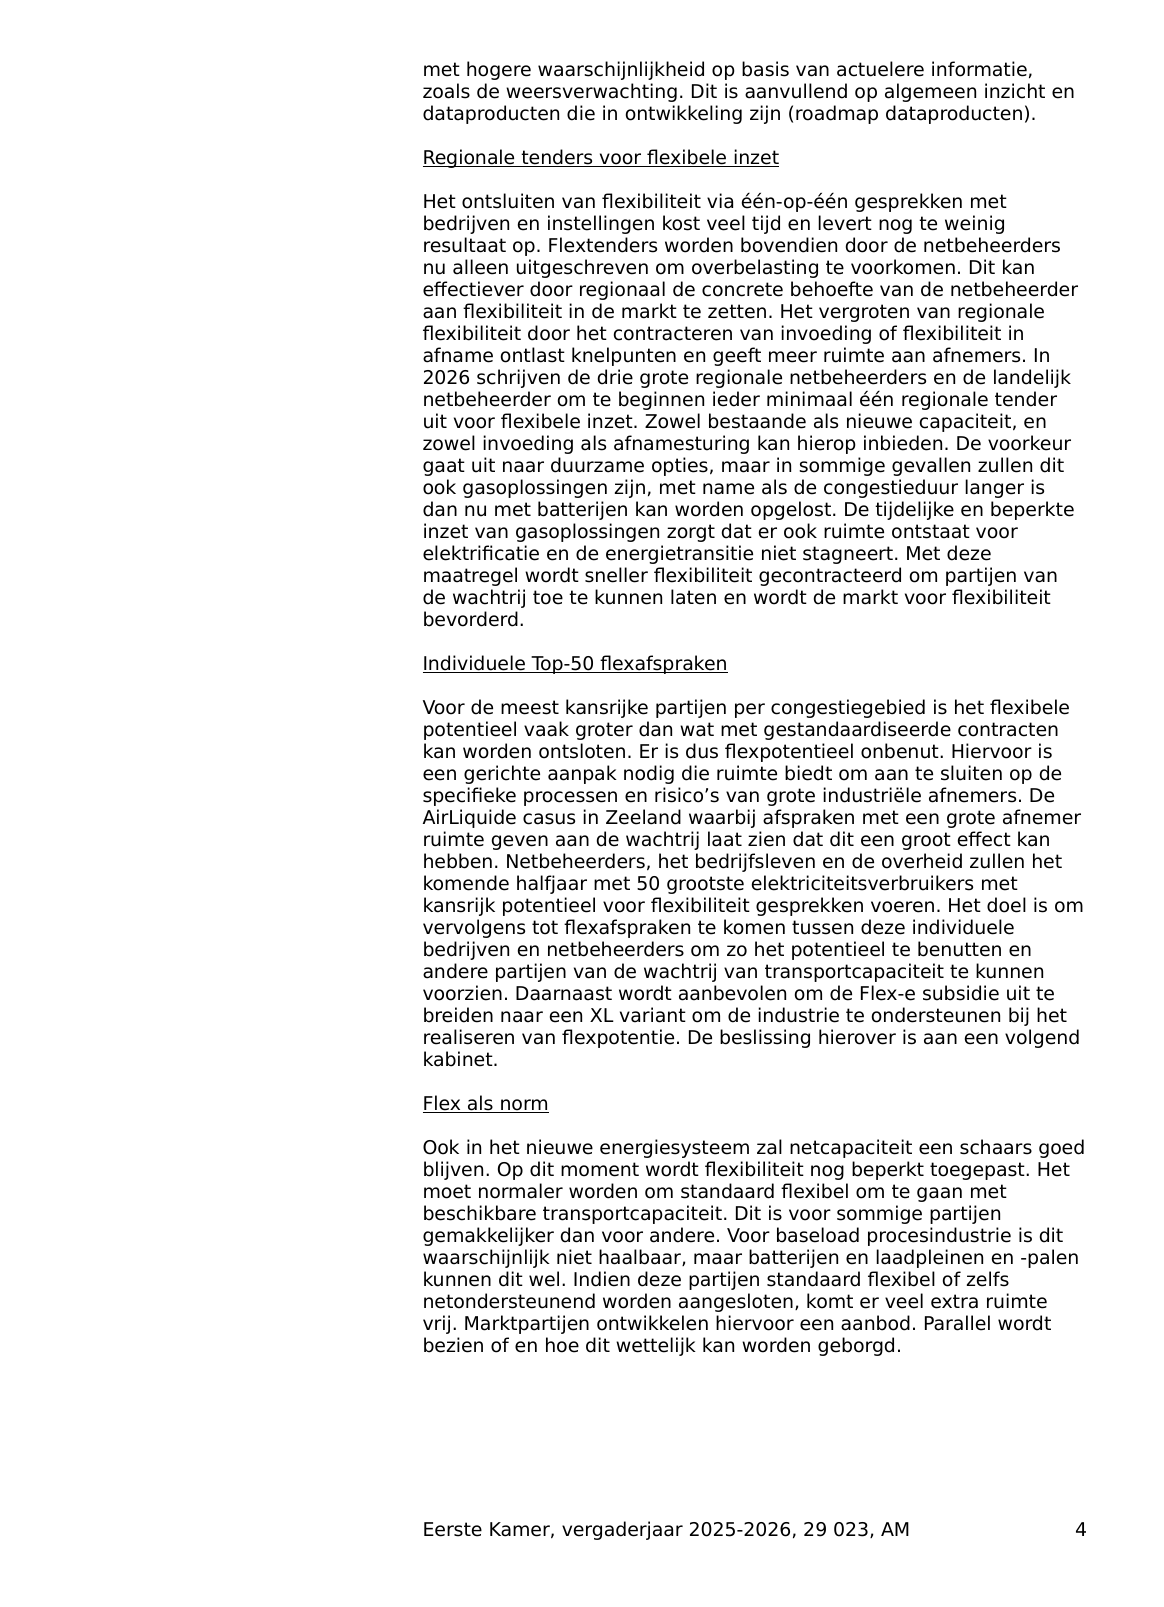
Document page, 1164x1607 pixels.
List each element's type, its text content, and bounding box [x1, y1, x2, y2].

text Het ontsluiten van flexibiliteit via één-op-één gesprekken met bedrijven en instellingen kost veel tijd en levert nog te weinig resultaat op. Flextenders worden bovendien door de netbeheerders nu alleen uitgeschreven om overbelasting te voorkomen. Dit kan effectiever door regionaal de concrete behoefte van de netbeheerder aan flexibiliteit in de markt te zetten. Het vergroten van regionale flexibiliteit door het contracteren van invoeding of flexibiliteit in afname ontlast knelpunten en geeft meer ruimte aan afnemers. In 2026 schrijven de drie grote regionale netbeheerders en de landelijk netbeheerder om te beginnen ieder minimaal één regionale tender uit voor flexibele inzet. Zowel bestaande als nieuwe capaciteit, en zowel invoeding als afnamesturing kan hierop inbieden. De voorkeur gaat uit naar duurzame opties, maar in sommige gevallen zullen dit ook gasoplossingen zijn, met name als de congestieduur langer is dan nu met batterijen kan worden opgelost. De tijdelijke en beperkte inzet van gasoplossingen zorgt dat er ook ruimte ontstaat voor elektrificatie en de energietransitie niet stagneert. Met deze maatregel wordt sneller flexibiliteit gecontracteerd om partijen van de wachtrij toe te kunnen laten en wordt de markt voor flexibiliteit bevorderd. [422, 191, 1087, 631]
subtitle Regionale tenders voor flexibele inzet [422, 147, 1087, 169]
subtitle Flex als norm [422, 1093, 1087, 1115]
text met hogere waarschijnlijkheid op basis van actuelere informatie, zoals de weersverwachting. Dit is aanvullend op algemeen inzicht en dataproducten die in ontwikkeling zijn (roadmap dataproducten). [422, 59, 1087, 125]
text Ook in het nieuwe energiesysteem zal netcapaciteit een schaars goed blijven. Op dit moment wordt flexibiliteit nog beperkt toegepast. Het moet normaler worden om standaard flexibel om te gaan met beschikbare transportcapaciteit. Dit is voor sommige partijen gemakkelijker dan voor andere. Voor baseload procesindustrie is dit waarschijnlijk niet haalbaar, maar batterijen en laadpleinen en -palen kunnen dit wel. Indien deze partijen standaard flexibel of zelfs netondersteunend worden aangesloten, komt er veel extra ruimte vrij. Marktpartijen ontwikkelen hiervoor een aanbod. Parallel wordt bezien of en hoe dit wettelijk kan worden geborgd. [422, 1137, 1087, 1357]
subtitle Individuele Top-50 flexafspraken [422, 653, 1087, 675]
text Voor de meest kansrijke partijen per congestiegebied is het flexibele potentieel vaak groter dan wat met gestandaardiseerde contracten kan worden ontsloten. Er is dus flexpotentieel onbenut. Hiervoor is een gerichte aanpak nodig die ruimte biedt om aan te sluiten op de specifieke processen en risico’s van grote industriële afnemers. De AirLiquide casus in Zeeland waarbij afspraken met een grote afnemer ruimte geven aan de wachtrij laat zien dat dit een groot effect kan hebben. Netbeheerders, het bedrijfsleven en de overheid zullen het komende halfjaar met 50 grootste elektriciteitsverbruikers met kansrijk potentieel voor flexibiliteit gesprekken voeren. Het doel is om vervolgens tot flexafspraken te komen tussen deze individuele bedrijven en netbeheerders om zo het potentieel te benutten en andere partijen van de wachtrij van transportcapaciteit te kunnen voorzien. Daarnaast wordt aanbevolen om de Flex-e subsidie uit te breiden naar een XL variant om de industrie te ondersteunen bij het realiseren van flexpotentie. De beslissing hierover is aan een volgend kabinet. [422, 697, 1087, 1071]
